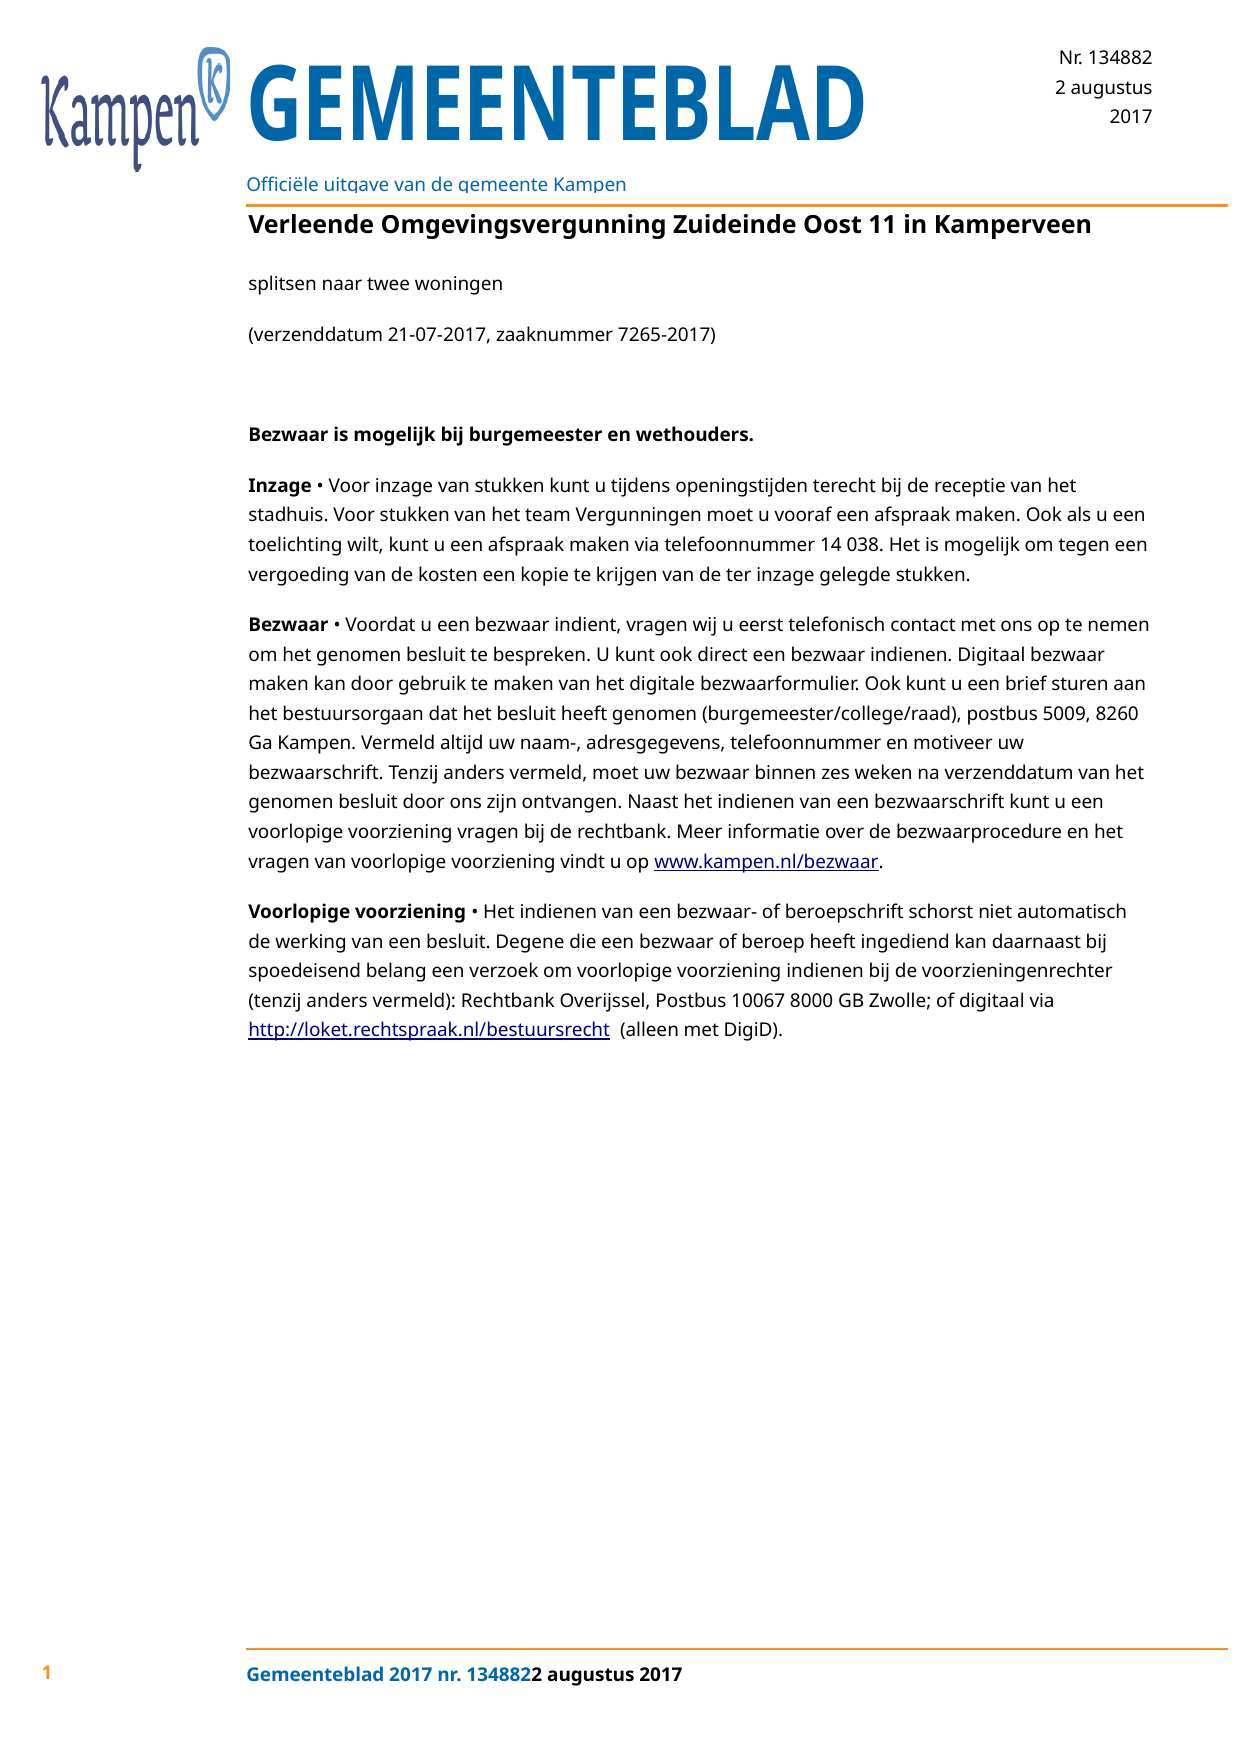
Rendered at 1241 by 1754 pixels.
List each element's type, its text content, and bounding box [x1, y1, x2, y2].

text (verzenddatum 21-07-2017, zaaknummer 7265-2017) [248, 321, 1152, 346]
text Verleende Omgevingsvergunning Zuideinde Oost 11 in Kamperveen [248, 207, 1152, 241]
picture [41, 47, 231, 172]
text Voorlopige voorziening • Het indienen van een bezwaar- of beroepschrift schorst niet automatisch de werking van een besluit. Degene die een bezwaar of beroep heeft ingediend kan daarnaast bij spoedeisend belang een verzoek om voorlopige voorziening indienen bij de voorzieningenrechter (tenzij anders vermeld): Rechtbank Overijssel, Postbus 10067 8000 GB Zwolle; of digitaal via http://loket.rechtspraak.nl/bestuursrecht (alleen met DigiD). [248, 898, 1152, 1042]
text Bezwaar is mogelijk bij burgemeester en wethouders. [248, 422, 1152, 447]
text splitsen naar twee woningen [248, 270, 1152, 296]
text Inzage • Voor inzage van stukken kunt u tijdens openingstijden terecht bij de receptie van het stadhuis. Voor stukken van het team Vergunningen moet u vooraf een afspraak maken. Ook als u een toelichting wilt, kunt u een afspraak maken via telefoonnummer 14 038. Het is mogelijk om tegen een vergoeding van de kosten een kopie te krijgen van de ter inzage gelegde stukken. [248, 472, 1152, 586]
text Bezwaar • Voordat u een bezwaar indient, vragen wij u eerst telefonisch contact met ons op te nemen om het genomen besluit te bespreken. U kunt ook direct een bezwaar indienen. Digitaal bezwaar maken kan door gebruik te maken van het digitale bezwaarformulier. Ook kunt u een brief sturen aan het bestuursorgaan dat het besluit heeft genomen (burgemeester/college/raad), postbus 5009, 8260 Ga Kampen. Vermeld altijd uw naam-, adresgegevens, telefoonnummer en motiveer uw bezwaarschrift. Tenzij anders vermeld, moet uw bezwaar binnen zes weken na verzenddatum van het genomen besluit door ons zijn ontvangen. Naast het indienen van een bezwaarschrift kunt u een voorlopige voorziening vragen bij de rechtbank. Meer informatie over de bezwaarprocedure en het vragen van voorlopige voorziening vindt u op www.kampen.nl/bezwaar. [248, 611, 1152, 873]
